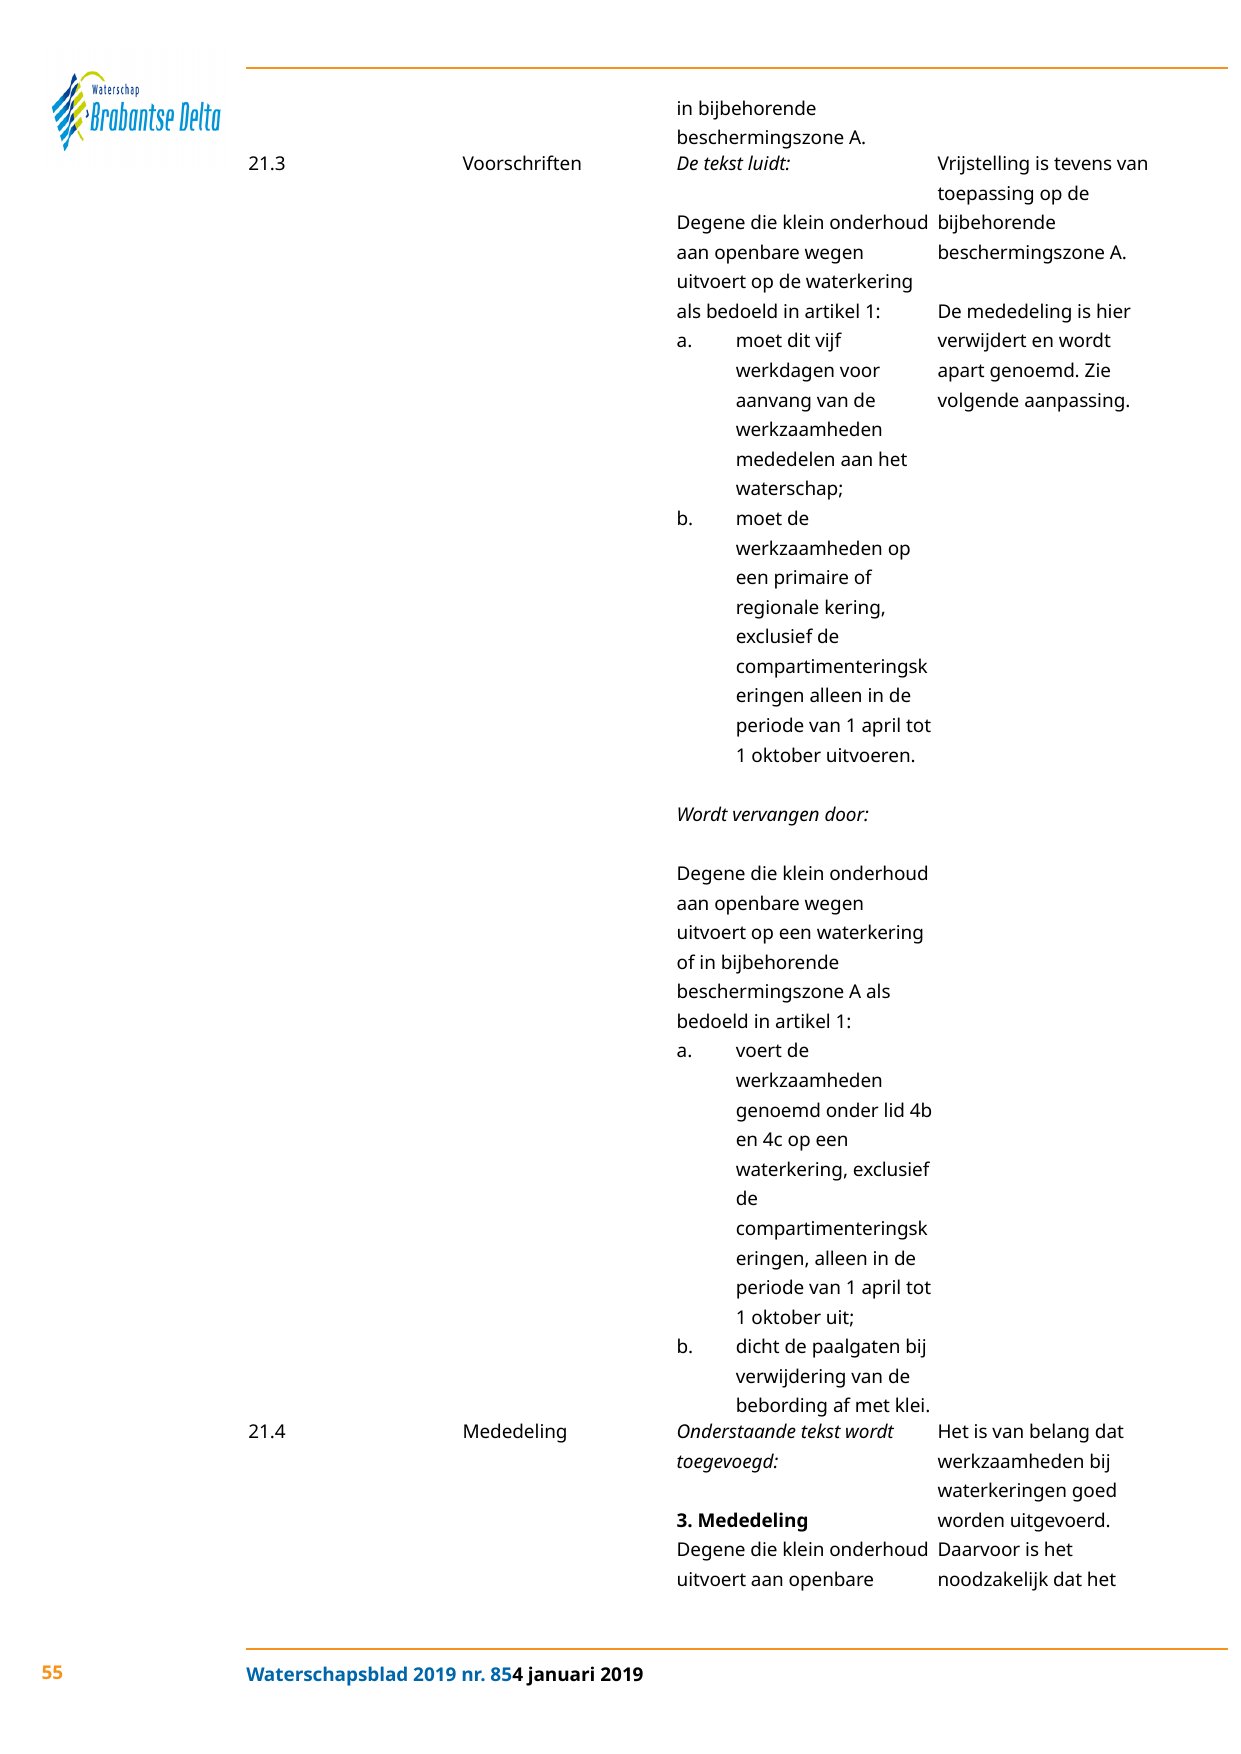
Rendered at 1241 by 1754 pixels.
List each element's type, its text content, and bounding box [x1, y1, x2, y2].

table_cell [937, 95, 1152, 150]
table_cell 21.3 [248, 150, 462, 1418]
table_cell Vrijstelling is tevens van toepassing op de bijbehorende beschermingszone A. De mededeling is hier verwijdert en wordt apart genoemd. Zie volgende aanpassing. [937, 150, 1152, 1418]
table_cell De tekst luidt: Degene die klein onderhoud aan openbare wegen uitvoert op de waterkering als bedoeld in artikel 1: moet dit vijf werkdagen voor aanvang van de werkzaamheden mededelen aan het waterschap; moet de werkzaamheden op een primaire of regionale kering, exclusief de compartimenteringskeringen alleen in de periode van 1 april tot 1 oktober uitvoeren. Wordt vervangen door: Degene die klein onderhoud aan openbare wegen uitvoert op een waterkering of in bijbehorende beschermingszone A als bedoeld in artikel 1: voert de werkzaamheden genoemd onder lid 4b en 4c op een waterkering, exclusief de compartimenteringskeringen, alleen in de periode van 1 april tot 1 oktober uit; dicht de paalgaten bij verwijdering van de bebording af met klei. [676, 150, 937, 1418]
table_cell Onderstaande tekst wordt toegevoegd: 3. Mededeling Degene die klein onderhoud uitvoert aan openbare [676, 1418, 937, 1592]
table_cell [248, 95, 462, 150]
table_cell Mededeling [462, 1418, 676, 1592]
table_cell Het is van belang dat werkzaamheden bij waterkeringen goed worden uitgevoerd. Daarvoor is het noodzakelijk dat het [937, 1418, 1152, 1592]
table_cell in bijbehorende beschermingszone A. [676, 95, 937, 150]
picture [41, 47, 231, 172]
table_cell Voorschriften [462, 150, 676, 1418]
table_cell [462, 95, 676, 150]
table_cell 21.4 [248, 1418, 462, 1592]
